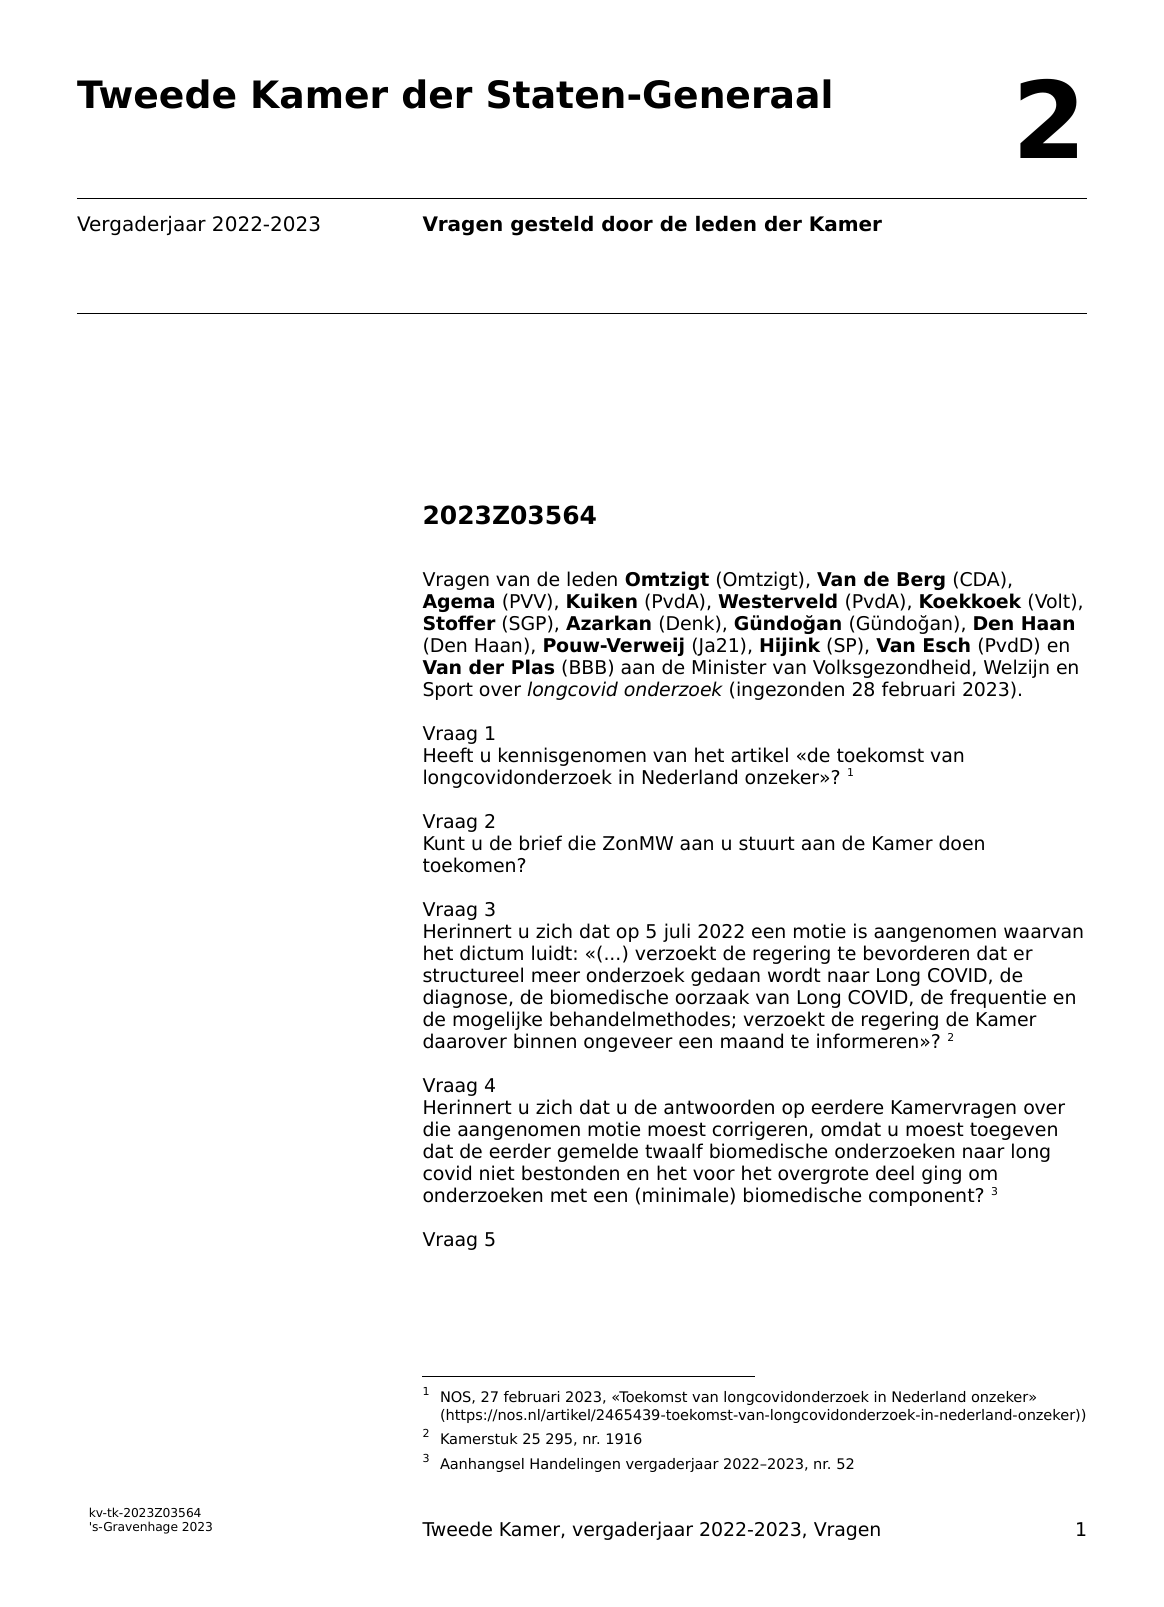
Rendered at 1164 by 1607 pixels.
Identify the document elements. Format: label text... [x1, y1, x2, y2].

text Vraag 2 [422, 811, 1087, 833]
text Heeft u kennisgenomen van het artikel «de toekomst van longcovidonderzoek in Nederland onzeker»? [422, 745, 1087, 789]
table_cell Vergaderjaar 2022-2023 [77, 199, 422, 313]
text Herinnert u zich dat op 5 juli 2022 een motie is aangenomen waarvan het dictum luidt: «(...) verzoekt de regering te bevorderen dat er structureel meer onderzoek gedaan wordt naar Long COVID, de diagnose, de biomedische oorzaak van Long COVID, de frequentie en de mogelijke behandelmethodes; verzoekt de regering de Kamer daarover binnen ongeveer een maand te informeren»? [422, 921, 1087, 1053]
text NOS, 27 februari 2023, «Toekomst van longcovidonderzoek in Nederland onzeker» (https://nos.nl/artikel/2465439-toekomst-van-longcovidonderzoek-in-nederland-onzeker)) [422, 1385, 1087, 1424]
text Vraag 4 [422, 1075, 1087, 1097]
text kv-tk-2023Z03564 [88, 1506, 323, 1520]
text Kunt u de brief die ZonMW aan u stuurt aan de Kamer doen toekomen? [422, 833, 1087, 877]
table_header 2 [886, 59, 1087, 198]
table_header Tweede Kamer der Staten-Generaal [77, 59, 886, 198]
text 2023Z03564 [422, 501, 1087, 531]
text Vraag 3 [422, 899, 1087, 921]
table_cell Vragen gesteld door de leden der Kamer [422, 199, 1087, 313]
text Kamerstuk 25 295, nr. 1916 [422, 1427, 1087, 1449]
text Vraag 1 [422, 723, 1087, 745]
text 's-Gravenhage 2023 [88, 1520, 323, 1534]
text Vraag 5 [422, 1229, 1087, 1251]
text Herinnert u zich dat u de antwoorden op eerdere Kamervragen over die aangenomen motie moest corrigeren, omdat u moest toegeven dat de eerder gemelde twaalf biomedische onderzoeken naar long covid niet bestonden en het voor het overgrote deel ging om onderzoeken met een (minimale) biomedische component? [422, 1097, 1087, 1207]
text Vragen van de leden Omtzigt (Omtzigt), Van de Berg (CDA), Agema (PVV), Kuiken (PvdA), Westerveld (PvdA), Koekkoek (Volt), Stoffer (SGP), Azarkan (Denk), Gündoğan (Gündoğan), Den Haan (Den Haan), Pouw-Verweij (Ja21), Hijink (SP), Van Esch (PvdD) en Van der Plas (BBB) aan de Minister van Volksgezondheid, Welzijn en Sport over longcovid onderzoek (ingezonden 28 februari 2023). [422, 569, 1087, 701]
text Aanhangsel Handelingen vergaderjaar 2022–2023, nr. 52 [422, 1452, 1087, 1474]
